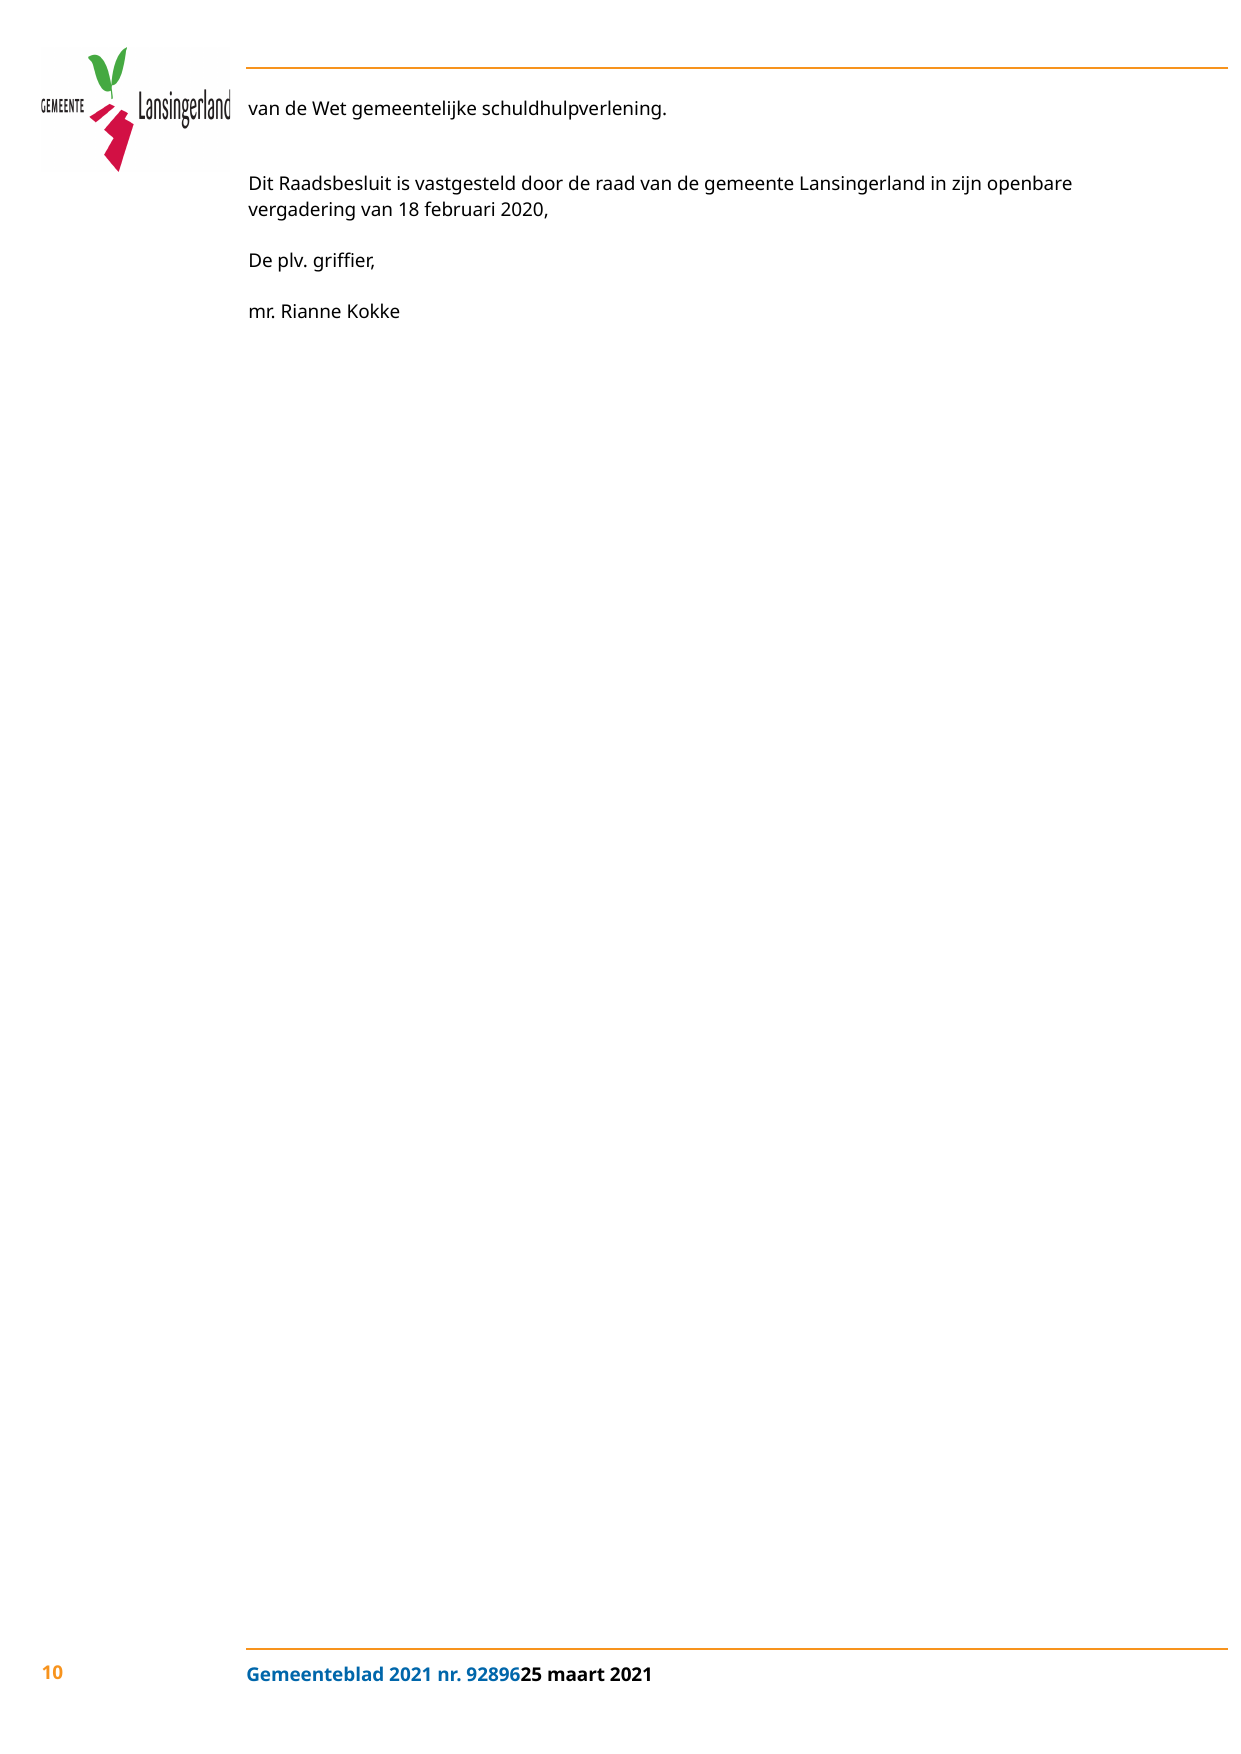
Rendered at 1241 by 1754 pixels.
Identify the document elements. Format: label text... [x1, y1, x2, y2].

text De plv. griffier, [248, 247, 1152, 273]
text van de Wet gemeentelijke schuldhulpverlening. [248, 95, 1152, 121]
text Dit Raadsbesluit is vastgesteld door de raad van de gemeente Lansingerland in zijn openbare vergadering van 18 februari 2020, [248, 170, 1152, 221]
text mr. Rianne Kokke [248, 299, 1152, 324]
picture [41, 47, 231, 172]
